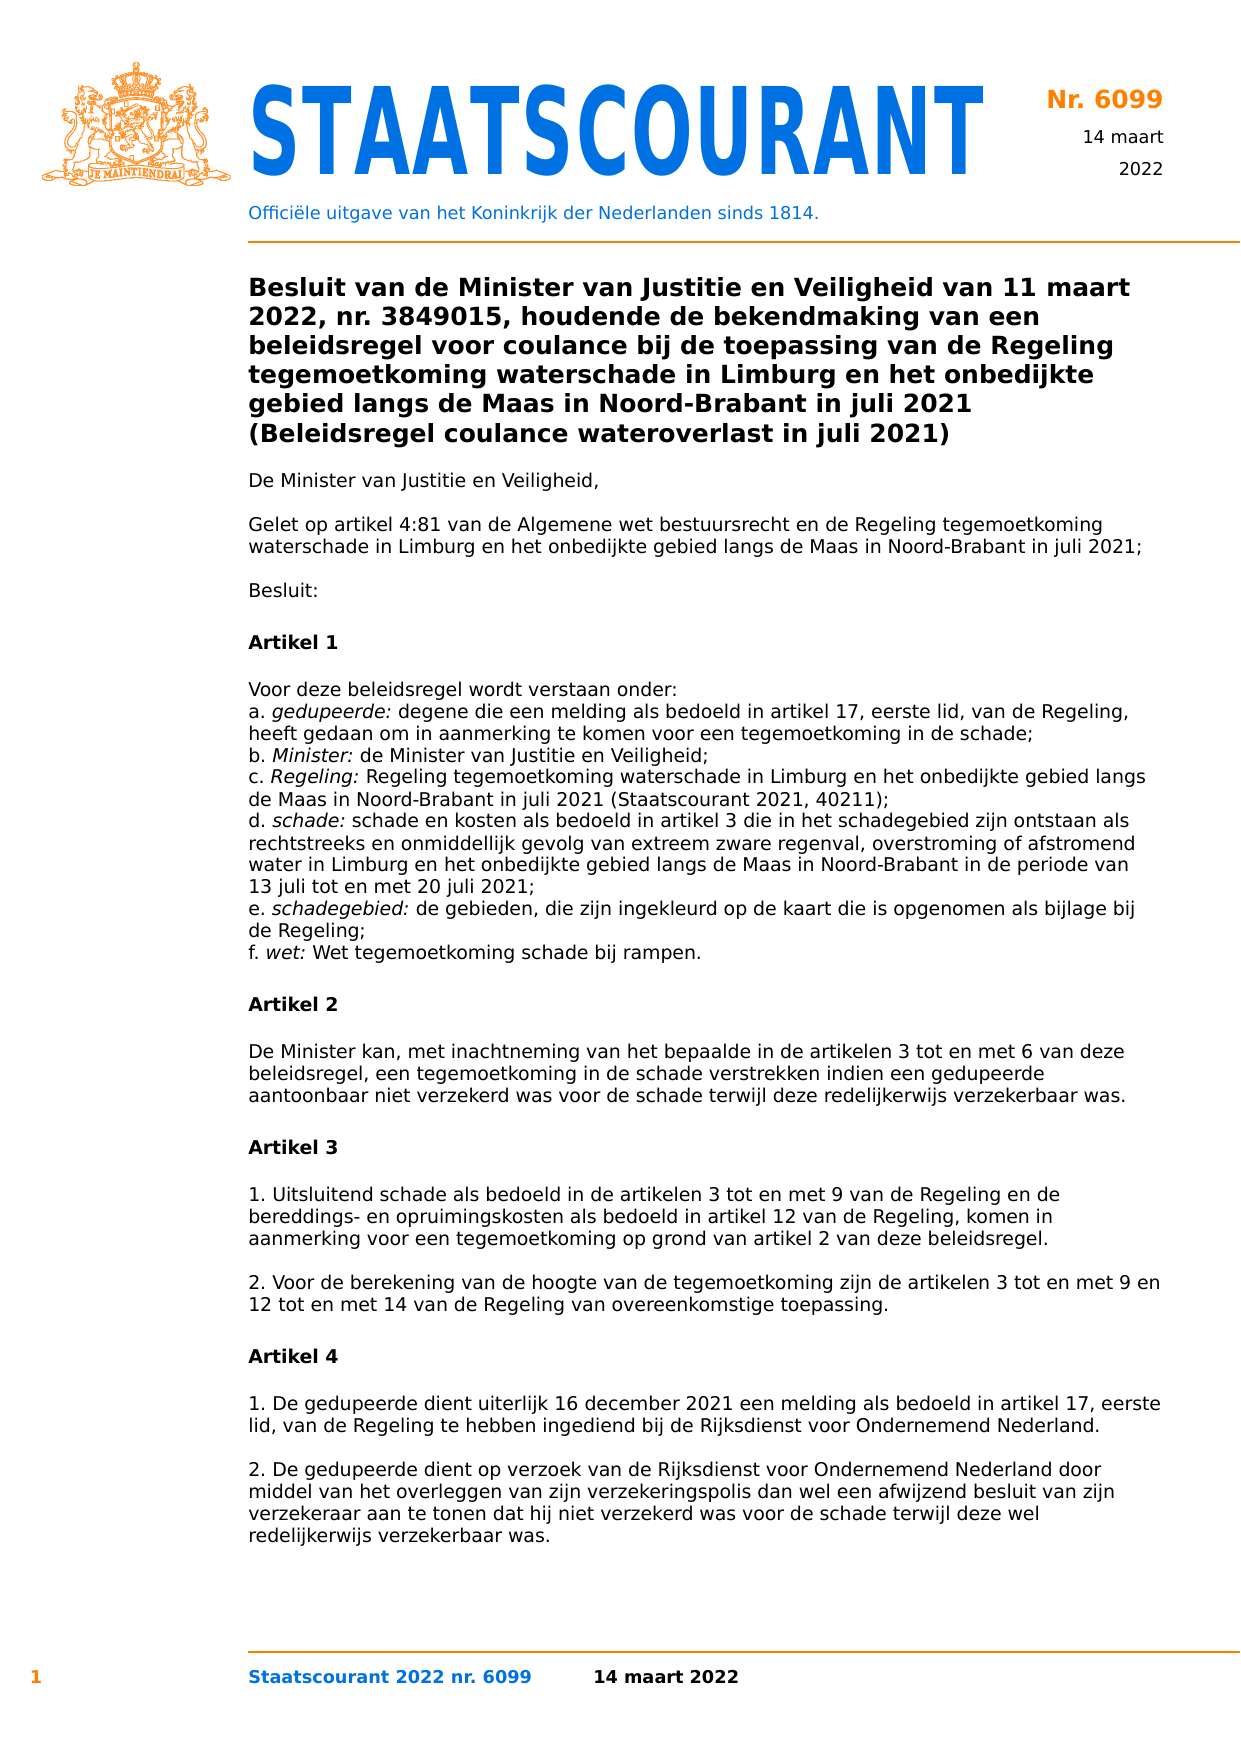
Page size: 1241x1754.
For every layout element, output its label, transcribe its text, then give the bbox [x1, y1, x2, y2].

text Gelet op artikel 4:81 van de Algemene wet bestuursrecht en de Regeling tegemoetkoming waterschade in Limburg en het onbedijkte gebied langs de Maas in Noord-Brabant in juli 2021; [248, 514, 1163, 558]
text c. Regeling: Regeling tegemoetkoming waterschade in Limburg en het onbedijkte gebied langs de Maas in Noord-Brabant in juli 2021 (Staatscourant 2021, 40211); [248, 766, 1163, 810]
table_cell 14 maart [998, 121, 1240, 153]
table_header STAATSCOURANT [248, 62, 998, 203]
text a. gedupeerde: degene die een melding als bedoeld in artikel 17, eerste lid, van de Regeling, heeft gedaan om in aanmerking te komen voor een tegemoetkoming in de schade; [248, 701, 1163, 744]
text 2. De gedupeerde dient op verzoek van de Rijksdienst voor Ondernemend Nederland door middel van het overleggen van zijn verzekeringspolis dan wel een afwijzend besluit van zijn verzekeraar aan te tonen dat hij niet verzekerd was voor de schade terwijl deze wel redelijkerwijs verzekerbaar was. [248, 1459, 1163, 1547]
text 1. De gedupeerde dient uiterlijk 16 december 2021 een melding als bedoeld in artikel 17, eerste lid, van de Regeling te hebben ingediend bij de Rijksdienst voor Ondernemend Nederland. [248, 1393, 1163, 1437]
subtitle Artikel 3 [248, 1137, 1163, 1159]
text f. wet: Wet tegemoetkoming schade bij rampen. [248, 942, 1163, 964]
text 2. Voor de berekening van de hoogte van de tegemoetkoming zijn de artikelen 3 tot en met 9 en 12 tot en met 14 van de Regeling van overeenkomstige toepassing. [248, 1272, 1163, 1316]
subtitle Artikel 1 [248, 632, 1163, 653]
table_cell Officiële uitgave van het Koninkrijk der Nederlanden sinds 1814. [248, 203, 1240, 241]
table_header [25, 62, 248, 241]
table_header Nr. 6099 [998, 62, 1240, 121]
subtitle Besluit van de Minister van Justitie en Veiligheid van 11 maart 2022, nr. 3849015, houdende de bekendmaking van een beleidsregel voor coulance bij de toepassing van de Regeling tegemoetkoming waterschade in Limburg en het onbedijkte gebied langs de Maas in Noord-Brabant in juli 2021 (Beleidsregel coulance wateroverlast in juli 2021) [248, 273, 1163, 448]
text De Minister kan, met inachtneming van het bepaalde in de artikelen 3 tot en met 6 van deze beleidsregel, een tegemoetkoming in de schade verstrekken indien een gedupeerde aantoonbaar niet verzekerd was voor de schade terwijl deze redelijkerwijs verzekerbaar was. [248, 1041, 1163, 1107]
text b. Minister: de Minister van Justitie en Veiligheid; [248, 744, 1163, 766]
subtitle Artikel 2 [248, 994, 1163, 1016]
text Voor deze beleidsregel wordt verstaan onder: [248, 678, 1163, 701]
text 1. Uitsluitend schade als bedoeld in de artikelen 3 tot en met 9 van de Regeling en de bereddings- en opruimingskosten als bedoeld in artikel 12 van de Regeling, komen in aanmerking voor een tegemoetkoming op grond van artikel 2 van deze beleidsregel. [248, 1184, 1163, 1250]
picture [41, 62, 231, 186]
text Besluit: [248, 579, 1163, 602]
table_cell 2022 [998, 153, 1240, 203]
subtitle Artikel 4 [248, 1346, 1163, 1368]
text e. schadegebied: de gebieden, die zijn ingekleurd op de kaart die is opgenomen als bijlage bij de Regeling; [248, 898, 1163, 942]
text De Minister van Justitie en Veiligheid, [248, 470, 1163, 492]
text d. schade: schade en kosten als bedoeld in artikel 3 die in het schadegebied zijn ontstaan als rechtstreeks en onmiddellijk gevolg van extreem zware regenval, overstroming of afstromend water in Limburg en het onbedijkte gebied langs de Maas in Noord-Brabant in de periode van 13 juli tot en met 20 juli 2021; [248, 810, 1163, 898]
